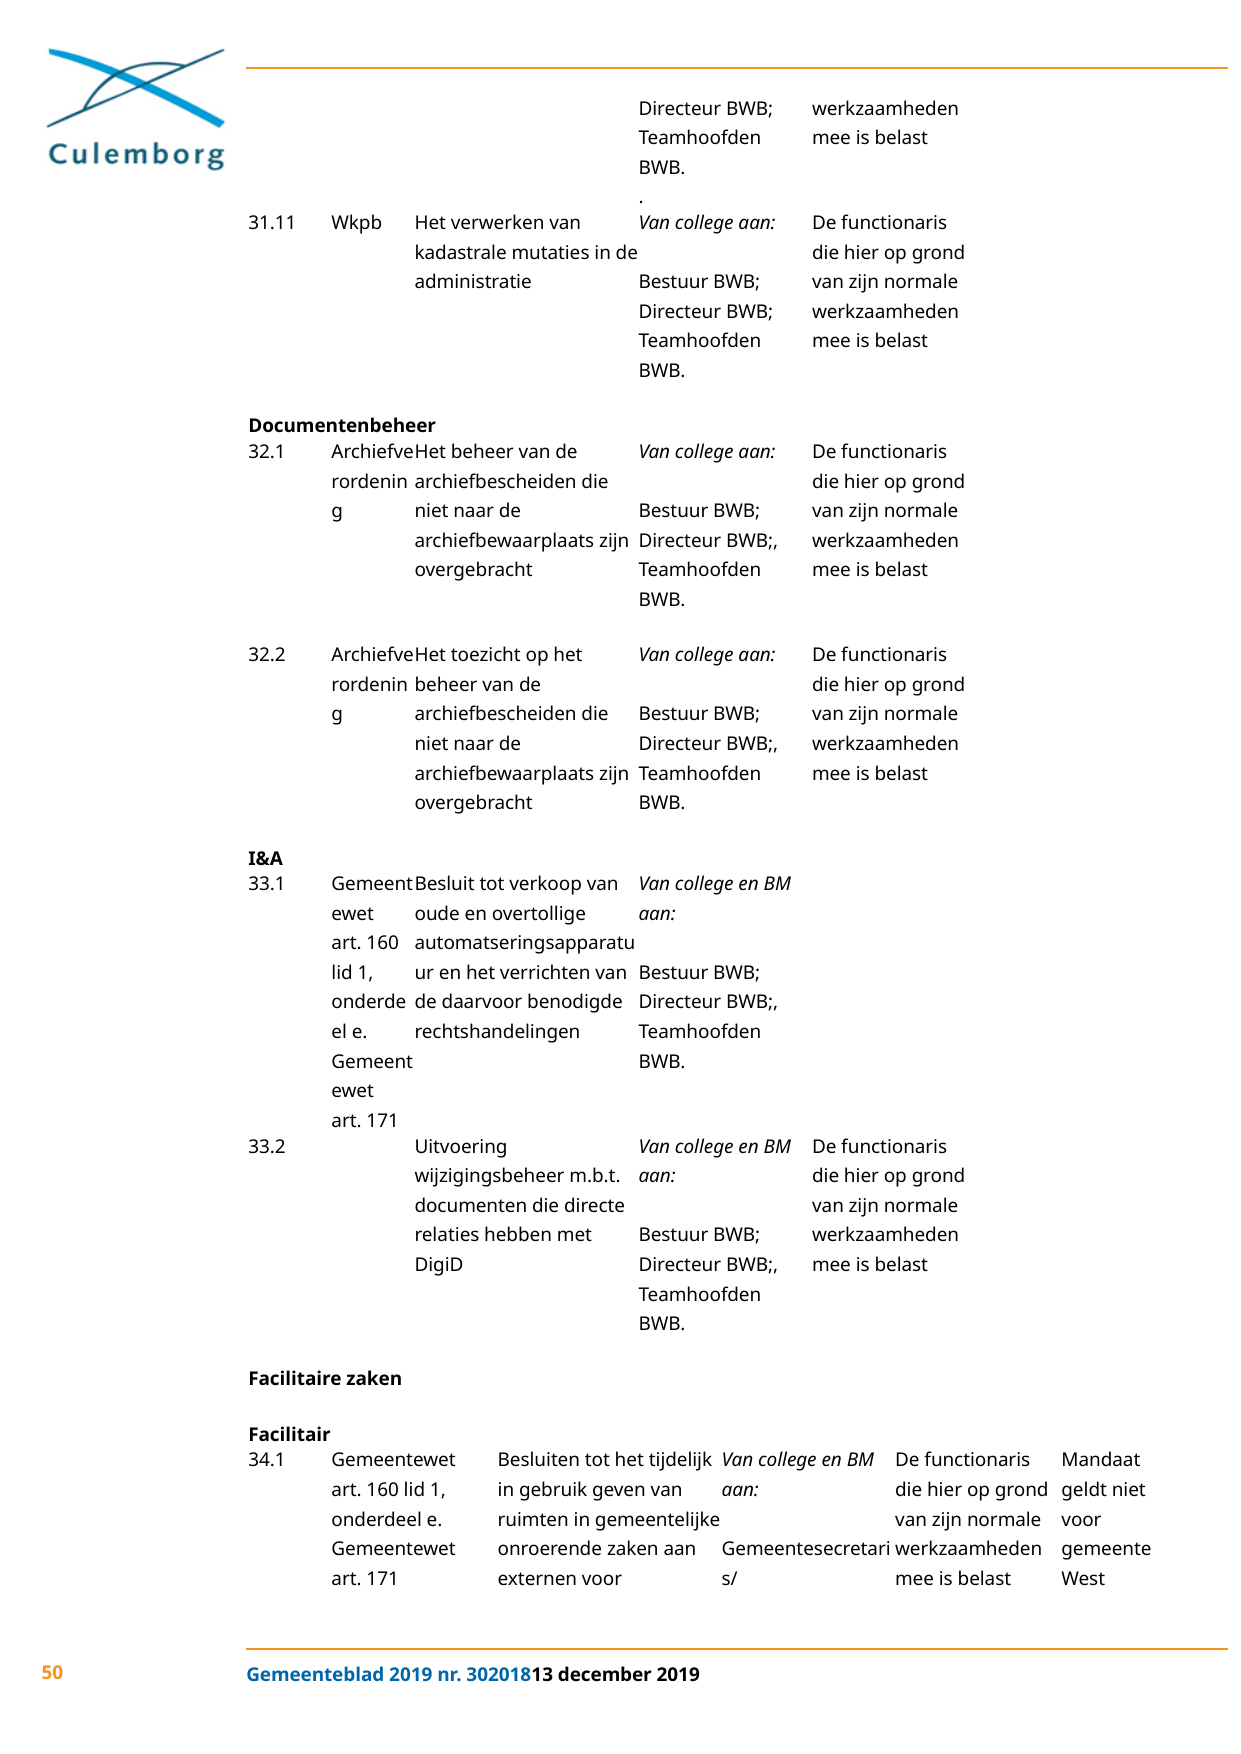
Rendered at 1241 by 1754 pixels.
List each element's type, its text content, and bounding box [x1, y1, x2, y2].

table_cell Archiefverordening [331, 641, 414, 845]
table_cell Van college aan: Bestuur BWB; Directeur BWB;, Teamhoofden BWB. [638, 641, 812, 845]
table_cell De functionaris die hier op grond van zijn normale werkzaamheden mee is belast [812, 641, 978, 845]
table_cell Facilitaire zaken [248, 1366, 1152, 1421]
table_cell 31.11 [248, 209, 331, 412]
table_cell [978, 438, 1152, 641]
table_cell Het toezicht op het beheer van de archiefbescheiden die niet naar de archiefbewaarplaats zijn overgebracht [414, 641, 638, 845]
table_cell De functionaris die hier op grond van zijn normale werkzaamheden mee is belast [812, 1133, 978, 1366]
table_cell 34.1 [248, 1447, 331, 1591]
table_cell Van college aan: Bestuur BWB; Directeur BWB;, Teamhoofden BWB. [638, 438, 812, 641]
table_cell Archiefverordening [331, 438, 414, 641]
table_cell Van college en BM aan: Bestuur BWB; Directeur BWB;, Teamhoofden BWB. [638, 870, 812, 1133]
table_cell [414, 95, 638, 209]
table_cell De functionaris die hier op grond van zijn normale werkzaamheden mee is belast [812, 209, 978, 412]
table_cell Gemeentewet art. 160 lid 1, onderdeel e. Gemeentewet art. 171 [331, 870, 414, 1133]
table_cell Besluiten tot het tijdelijk in gebruik geven van ruimten in gemeentelijke onroerende zaken aan externen voor [498, 1447, 721, 1591]
table_cell Gemeentewet art. 160 lid 1, onderdeel e. Gemeentewet art. 171 [331, 1447, 497, 1591]
table_cell Van college en BM aan: Gemeentesecretaris/ [721, 1447, 895, 1591]
table_cell Uitvoering wijzigingsbeheer m.b.t. documenten die directe relaties hebben met DigiD [414, 1133, 638, 1366]
table_cell Van college aan: Bestuur BWB; Directeur BWB; Teamhoofden BWB. [638, 209, 812, 412]
table_cell Mandaat geldt niet voor gemeente West [1061, 1447, 1152, 1591]
table_cell Documentenbeheer [248, 413, 1152, 438]
table_cell I&A [248, 845, 1152, 870]
table_cell [978, 641, 1152, 845]
table_cell [331, 95, 414, 209]
table_cell Besluit tot verkoop van oude en overtollige automatseringsapparatuur en het verrichten van de daarvoor benodigde rechtshandelingen [414, 870, 638, 1133]
table_cell Facilitair [248, 1421, 1152, 1447]
table_cell [978, 209, 1152, 412]
table_cell [978, 870, 1152, 1133]
table_cell [331, 1133, 414, 1366]
table_cell Directeur BWB; Teamhoofden BWB. . [638, 95, 812, 209]
table_cell [812, 870, 978, 1133]
table_cell Wkpb [331, 209, 414, 412]
table_cell [978, 1133, 1152, 1366]
table_cell 33.2 [248, 1133, 331, 1366]
table_cell [978, 95, 1152, 209]
table_cell Het beheer van de archiefbescheiden die niet naar de archiefbewaarplaats zijn overgebracht [414, 438, 638, 641]
table_cell De functionaris die hier op grond van zijn normale werkzaamheden mee is belast [812, 438, 978, 641]
table_cell De functionaris die hier op grond van zijn normale werkzaamheden mee is belast [895, 1447, 1061, 1591]
table_cell Van college en BM aan: Bestuur BWB; Directeur BWB;, Teamhoofden BWB. [638, 1133, 812, 1366]
table_cell [248, 95, 331, 209]
picture [41, 47, 231, 172]
table_cell werkzaamheden mee is belast [812, 95, 978, 209]
table_cell Het verwerken van kadastrale mutaties in de administratie [414, 209, 638, 412]
table_cell 32.1 [248, 438, 331, 641]
table_cell 33.1 [248, 870, 331, 1133]
table_cell 32.2 [248, 641, 331, 845]
